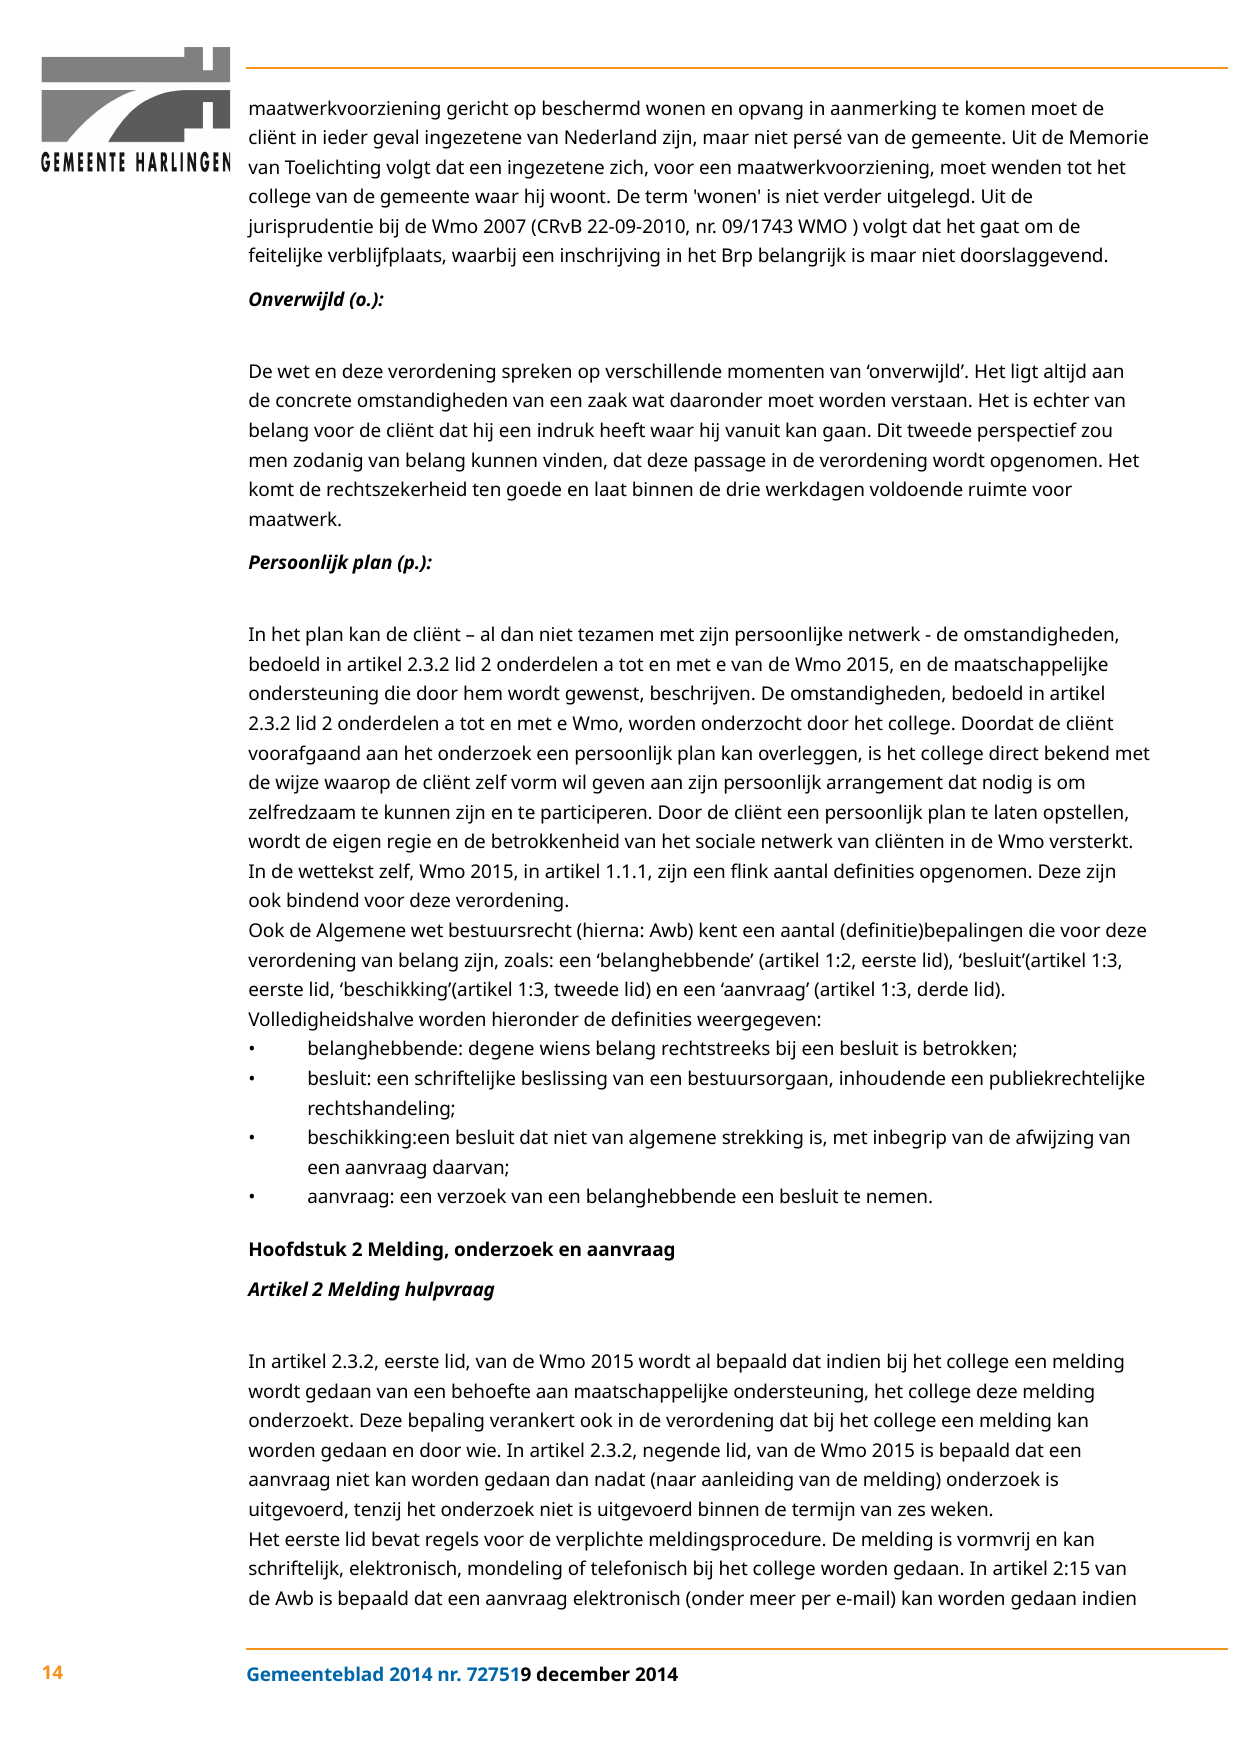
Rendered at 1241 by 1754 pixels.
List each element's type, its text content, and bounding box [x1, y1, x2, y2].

list besluit: een schriftelijke beslissing van een bestuursorgaan, inhoudende een publiekrechtelijke rechtshandeling; [248, 1065, 1152, 1121]
list belanghebbende: degene wiens belang rechtstreeks bij een besluit is betrokken; [248, 1036, 1152, 1061]
picture [41, 47, 231, 172]
text Onverwijld (o.): [248, 286, 1152, 312]
text Hoofdstuk 2 Melding, onderzoek en aanvraag [248, 1234, 1152, 1262]
text De wet en deze verordening spreken op verschillende momenten van ‘onverwijld’. Het ligt altijd aan de concrete omstandigheden van een zaak wat daaronder moet worden verstaan. Het is echter van belang voor de cliënt dat hij een indruk heeft waar hij vanuit kan gaan. Dit tweede perspectief zou men zodanig van belang kunnen vinden, dat deze passage in de verordening wordt opgenomen. Het komt de rechtszekerheid ten goede en laat binnen de drie werkdagen voldoende ruimte voor maatwerk. [248, 358, 1152, 532]
text Artikel 2 Melding hulpvraag [248, 1276, 1152, 1302]
list beschikking:een besluit dat niet van algemene strekking is, met inbegrip van de afwijzing van een aanvraag daarvan; [248, 1124, 1152, 1180]
text In de wettekst zelf, Wmo 2015, in artikel 1.1.1, zijn een flink aantal definities opgenomen. Deze zijn ook bindend voor deze verordening. [248, 858, 1152, 913]
text In het plan kan de cliënt – al dan niet tezamen met zijn persoonlijke netwerk - de omstandigheden, bedoeld in artikel 2.3.2 lid 2 onderdelen a tot en met e van de Wmo 2015, en de maatschappelijke ondersteuning die door hem wordt gewenst, beschrijven. De omstandigheden, bedoeld in artikel 2.3.2 lid 2 onderdelen a tot en met e Wmo, worden onderzocht door het college. Doordat de cliënt voorafgaand aan het onderzoek een persoonlijk plan kan overleggen, is het college direct bekend met de wijze waarop de cliënt zelf vorm wil geven aan zijn persoonlijk arrangement dat nodig is om zelfredzaam te kunnen zijn en te participeren. Door de cliënt een persoonlijk plan te laten opstellen, wordt de eigen regie en de betrokkenheid van het sociale netwerk van cliënten in de Wmo versterkt. [248, 621, 1152, 854]
text In artikel 2.3.2, eerste lid, van de Wmo 2015 wordt al bepaald dat indien bij het college een melding wordt gedaan van een behoefte aan maatschappelijke ondersteuning, het college deze melding onderzoekt. Deze bepaling verankert ook in de verordening dat bij het college een melding kan worden gedaan en door wie. In artikel 2.3.2, negende lid, van de Wmo 2015 is bepaald dat een aanvraag niet kan worden gedaan dan nadat (naar aanleiding van de melding) onderzoek is uitgevoerd, tenzij het onderzoek niet is uitgevoerd binnen de termijn van zes weken. [248, 1348, 1152, 1522]
text maatwerkvoorziening gericht op beschermd wonen en opvang in aanmerking te komen moet de cliënt in ieder geval ingezetene van Nederland zijn, maar niet persé van de gemeente. Uit de Memorie van Toelichting volgt dat een ingezetene zich, voor een maatwerkvoorziening, moet wenden tot het college van de gemeente waar hij woont. De term 'wonen' is niet verder uitgelegd. Uit de jurisprudentie bij de Wmo 2007 (CRvB 22-09-2010, nr. 09/1743 WMO ) volgt dat het gaat om de feitelijke verblijfplaats, waarbij een inschrijving in het Brp belangrijk is maar niet doorslaggevend. [248, 95, 1152, 268]
list aanvraag: een verzoek van een belanghebbende een besluit te nemen. [248, 1183, 1152, 1209]
text Het eerste lid bevat regels voor de verplichte meldingsprocedure. De melding is vormvrij en kan schriftelijk, elektronisch, mondeling of telefonisch bij het college worden gedaan. In artikel 2:15 van de Awb is bepaald dat een aanvraag elektronisch (onder meer per e-mail) kan worden gedaan indien [248, 1526, 1152, 1611]
text Persoonlijk plan (p.): [248, 549, 1152, 575]
text Ook de Algemene wet bestuursrecht (hierna: Awb) kent een aantal (definitie)bepalingen die voor deze verordening van belang zijn, zoals: een ‘belanghebbende’ (artikel 1:2, eerste lid), ‘besluit’(artikel 1:3, eerste lid, ‘beschikking’(artikel 1:3, tweede lid) en een ‘aanvraag’ (artikel 1:3, derde lid). Volledigheidshalve worden hieronder de definities weergegeven: [248, 917, 1152, 1032]
